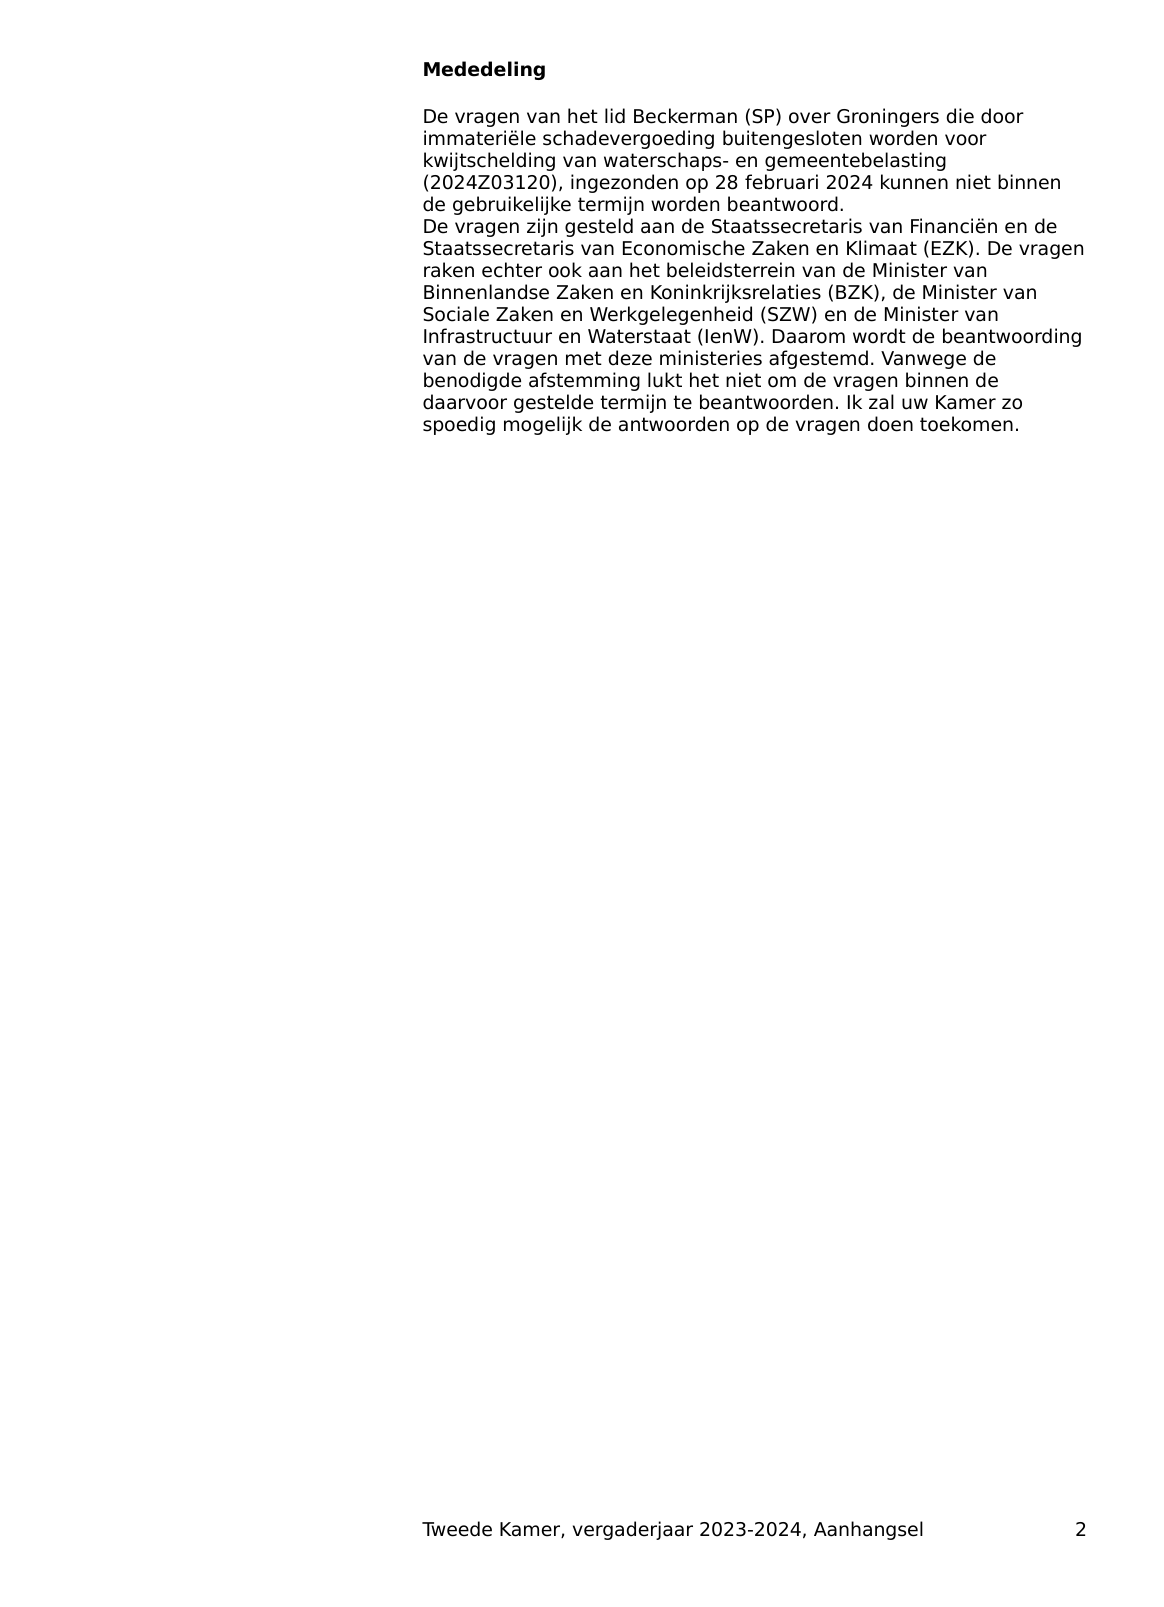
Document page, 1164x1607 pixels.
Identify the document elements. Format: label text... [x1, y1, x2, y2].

text De vragen van het lid Beckerman (SP) over Groningers die door immateriële schadevergoeding buitengesloten worden voor kwijtschelding van waterschaps- en gemeentebelasting (2024Z03120), ingezonden op 28 februari 2024 kunnen niet binnen de gebruikelijke termijn worden beantwoord. [422, 106, 1087, 216]
text De vragen zijn gesteld aan de Staatssecretaris van Financiën en de Staatssecretaris van Economische Zaken en Klimaat (EZK). De vragen raken echter ook aan het beleidsterrein van de Minister van Binnenlandse Zaken en Koninkrijksrelaties (BZK), de Minister van Sociale Zaken en Werkgelegenheid (SZW) en de Minister van Infrastructuur en Waterstaat (IenW). Daarom wordt de beantwoording van de vragen met deze ministeries afgestemd. Vanwege de benodigde afstemming lukt het niet om de vragen binnen de daarvoor gestelde termijn te beantwoorden. Ik zal uw Kamer zo spoedig mogelijk de antwoorden op de vragen doen toekomen. [422, 216, 1087, 436]
subtitle Mededeling [422, 59, 1087, 81]
